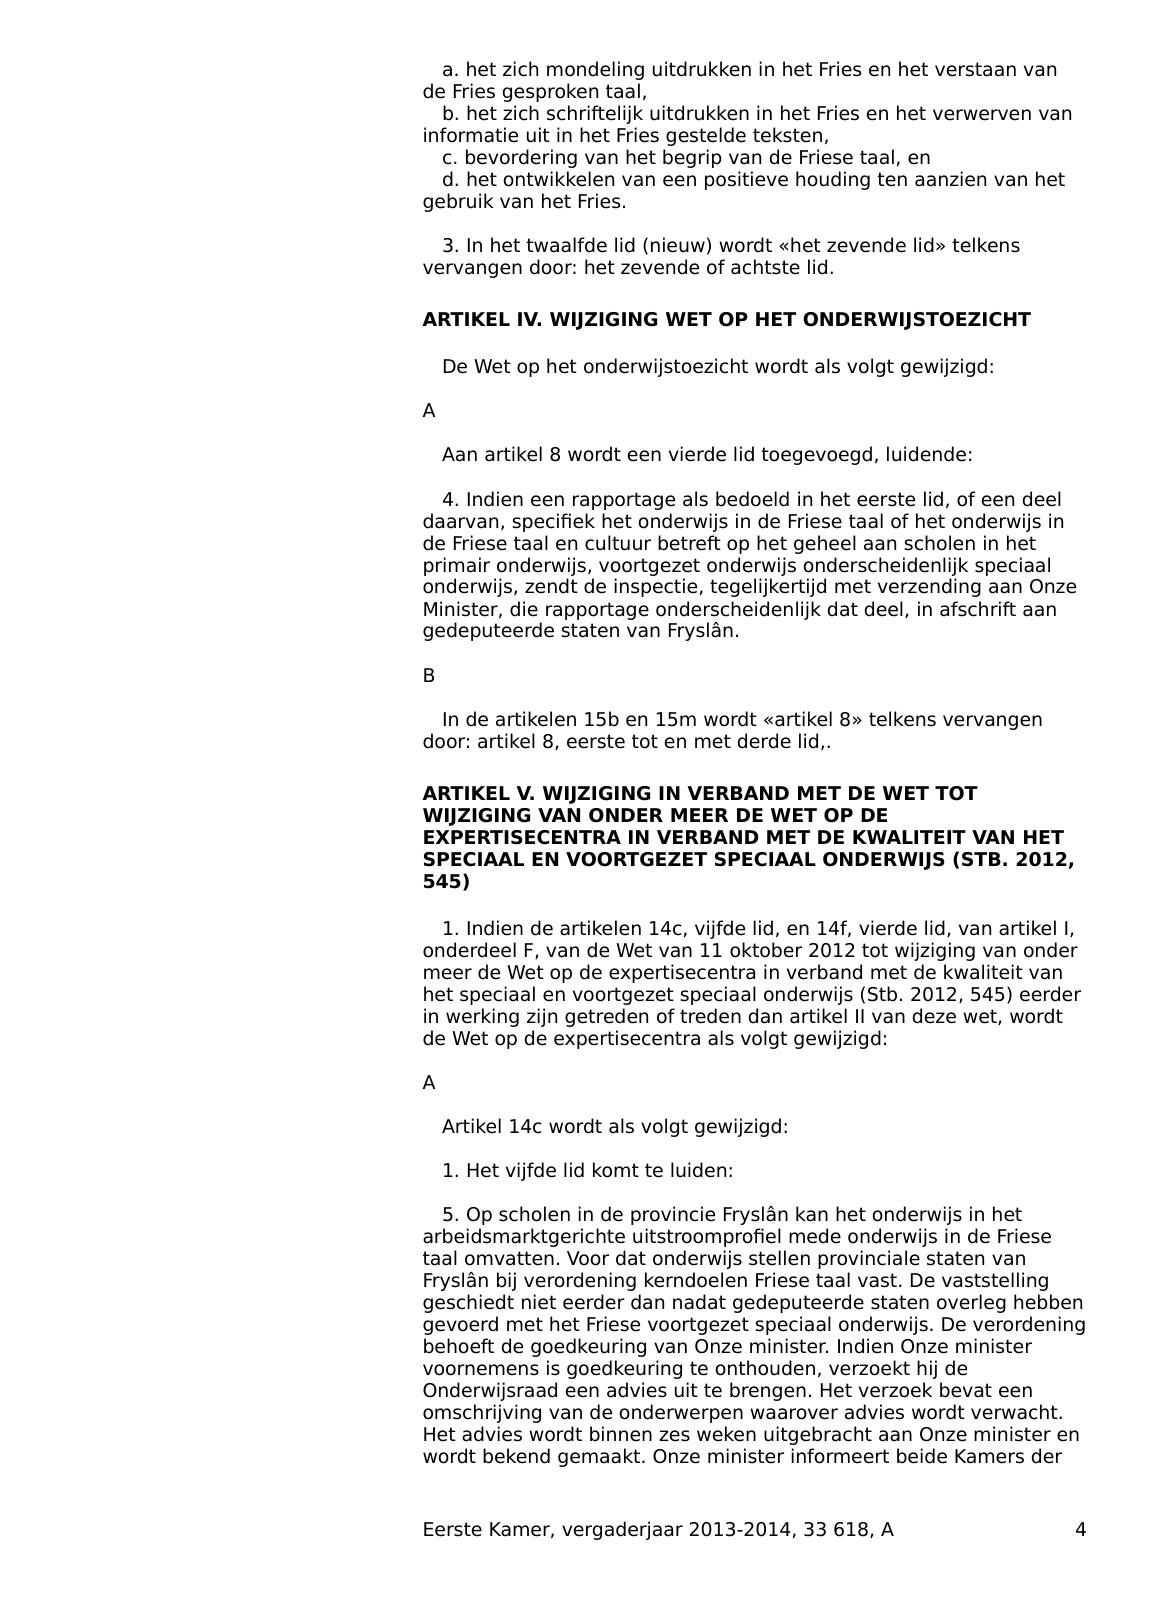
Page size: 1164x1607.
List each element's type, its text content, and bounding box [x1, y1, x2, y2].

text Aan artikel 8 wordt een vierde lid toegevoegd, luidende: [422, 444, 1087, 466]
text 4. Indien een rapportage als bedoeld in het eerste lid, of een deel daarvan, specifiek het onderwijs in de Friese taal of het onderwijs in de Friese taal en cultuur betreft op het geheel aan scholen in het primair onderwijs, voortgezet onderwijs onderscheidenlijk speciaal onderwijs, zendt de inspectie, tegelijkertijd met verzending aan Onze Minister, die rapportage onderscheidenlijk dat deel, in afschrift aan gedeputeerde staten van Fryslân. [422, 488, 1087, 642]
text B [422, 664, 1087, 687]
text Artikel 14c wordt als volgt gewijzigd: [422, 1116, 1087, 1138]
text a. het zich mondeling uitdrukken in het Fries en het verstaan van de Fries gesproken taal, [422, 59, 1087, 103]
text De Wet op het onderwijstoezicht wordt als volgt gewijzigd: [422, 356, 1087, 378]
text 1. Indien de artikelen 14c, vijfde lid, en 14f, vierde lid, van artikel I, onderdeel F, van de Wet van 11 oktober 2012 tot wijziging van onder meer de Wet op de expertisecentra in verband met de kwaliteit van het speciaal en voortgezet speciaal onderwijs (Stb. 2012, 545) eerder in werking zijn getreden of treden dan artikel II van deze wet, wordt de Wet op de expertisecentra als volgt gewijzigd: [422, 918, 1087, 1049]
subtitle ARTIKEL V. WIJZIGING IN VERBAND MET DE WET TOT WIJZIGING VAN ONDER MEER DE WET OP DE EXPERTISECENTRA IN VERBAND MET DE KWALITEIT VAN HET SPECIAAL EN VOORTGEZET SPECIAAL ONDERWIJS (STB. 2012, 545) [422, 783, 1087, 893]
text A [422, 400, 1087, 422]
text 3. In het twaalfde lid (nieuw) wordt «het zevende lid» telkens vervangen door: het zevende of achtste lid. [422, 235, 1087, 279]
text A [422, 1072, 1087, 1094]
text c. bevordering van het begrip van de Friese taal, en [422, 147, 1087, 169]
text In de artikelen 15b en 15m wordt «artikel 8» telkens vervangen door: artikel 8, eerste tot en met derde lid,. [422, 709, 1087, 753]
text 5. Op scholen in de provincie Fryslân kan het onderwijs in het arbeidsmarktgerichte uitstroomprofiel mede onderwijs in de Friese taal omvatten. Voor dat onderwijs stellen provinciale staten van Fryslân bij verordening kerndoelen Friese taal vast. De vaststelling geschiedt niet eerder dan nadat gedeputeerde staten overleg hebben gevoerd met het Friese voortgezet speciaal onderwijs. De verordening behoeft de goedkeuring van Onze minister. Indien Onze minister voornemens is goedkeuring te onthouden, verzoekt hij de Onderwijsraad een advies uit te brengen. Het verzoek bevat een omschrijving van de onderwerpen waarover advies wordt verwacht. Het advies wordt binnen zes weken uitgebracht aan Onze minister en wordt bekend gemaakt. Onze minister informeert beide Kamers der [422, 1204, 1087, 1468]
text b. het zich schriftelijk uitdrukken in het Fries en het verwerven van informatie uit in het Fries gestelde teksten, [422, 103, 1087, 147]
subtitle ARTIKEL IV. WIJZIGING WET OP HET ONDERWIJSTOEZICHT [422, 309, 1087, 331]
text d. het ontwikkelen van een positieve houding ten aanzien van het gebruik van het Fries. [422, 169, 1087, 213]
text 1. Het vijfde lid komt te luiden: [422, 1160, 1087, 1182]
